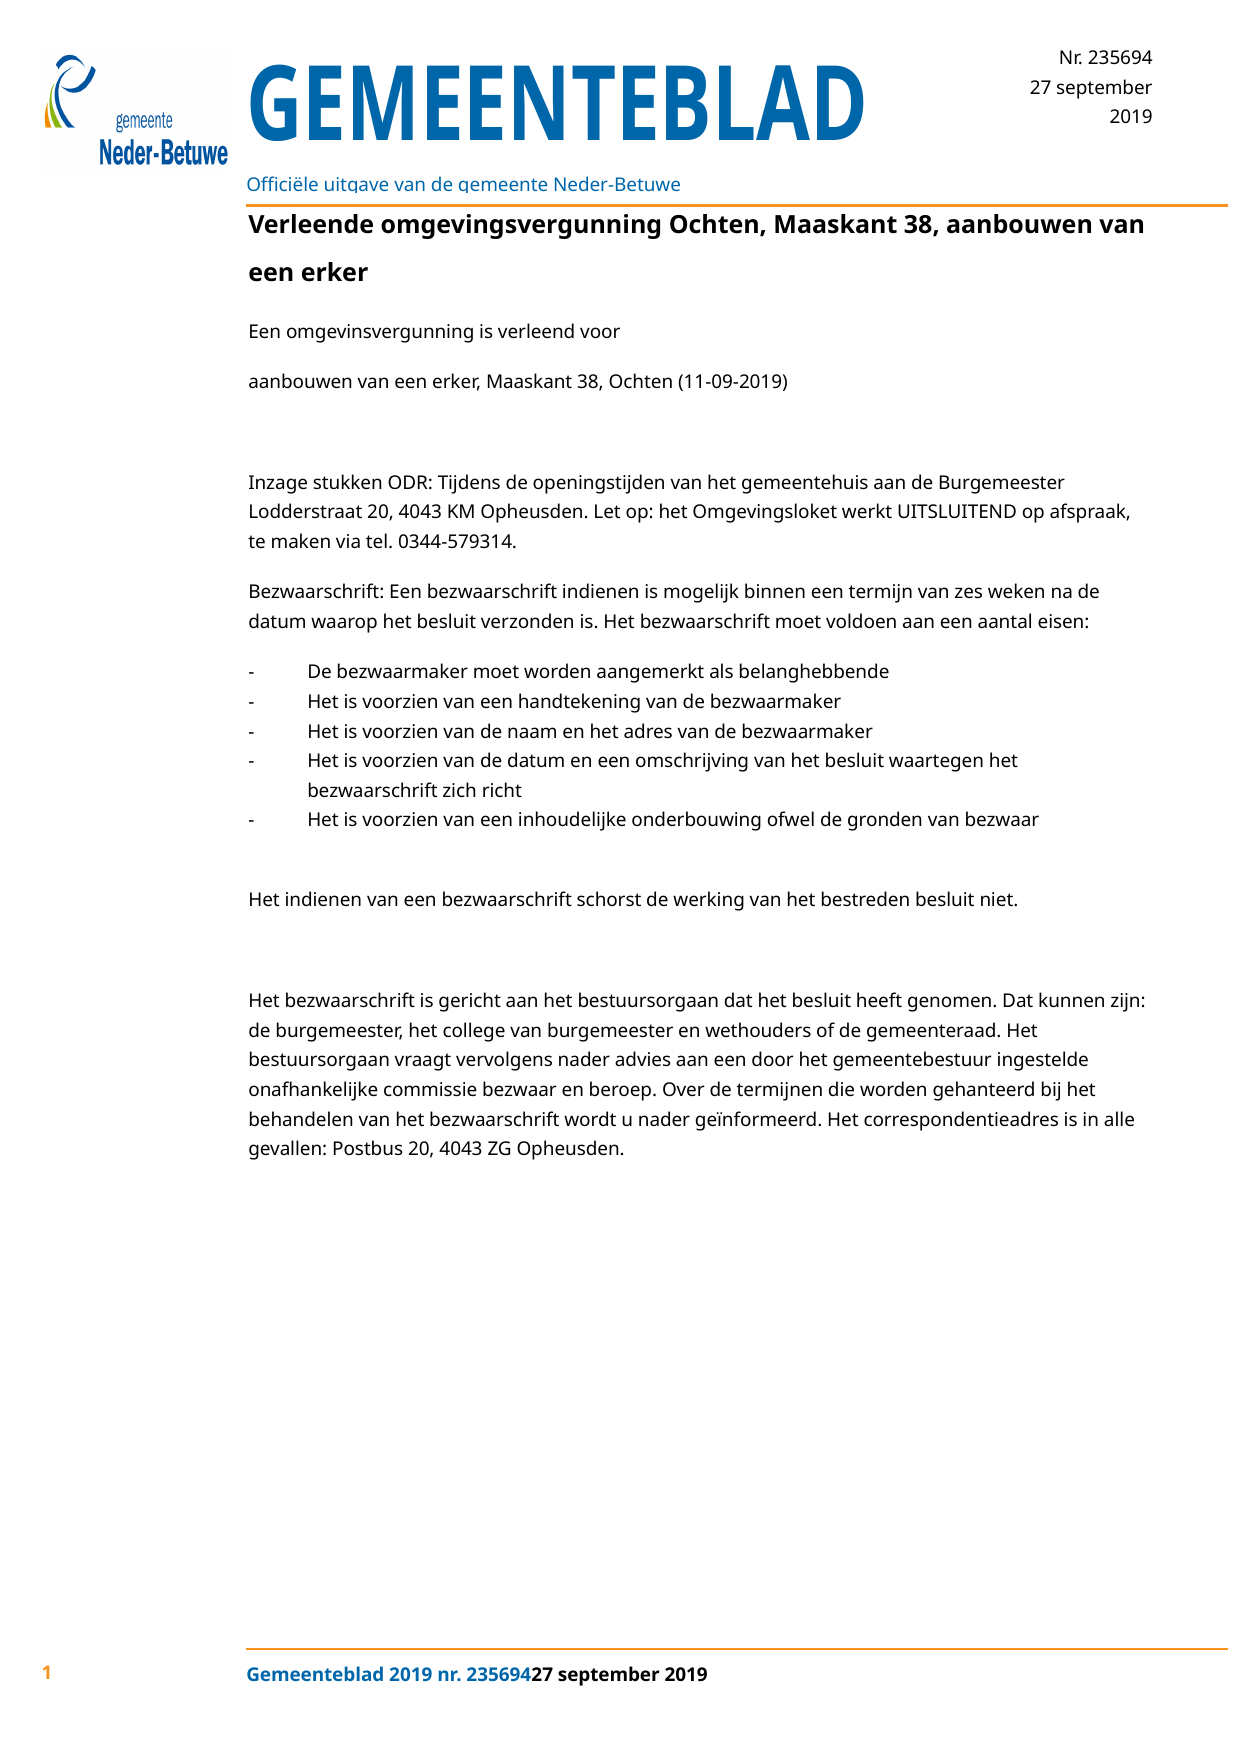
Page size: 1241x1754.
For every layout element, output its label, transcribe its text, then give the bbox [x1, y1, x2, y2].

text Een omgevinsvergunning is verleend voor [248, 318, 1152, 344]
text Inzage stukken ODR: Tijdens de openingstijden van het gemeentehuis aan de Burgemeester Lodderstraat 20, 4043 KM Opheusden. Let op: het Omgevingsloket werkt UITSLUITEND op afspraak, te maken via tel. 0344-579314. [248, 469, 1152, 554]
list Het is voorzien van de datum en een omschrijving van het besluit waartegen het bezwaarschrift zich richt [248, 747, 1152, 803]
text Het bezwaarschrift is gericht aan het bestuursorgaan dat het besluit heeft genomen. Dat kunnen zijn: de burgemeester, het college van burgemeester en wethouders of de gemeenteraad. Het bestuursorgaan vraagt vervolgens nader advies aan een door het gemeentebestuur ingestelde onafhankelijke commissie bezwaar en beroep. Over de termijnen die worden gehanteerd bij het behandelen van het bezwaarschrift wordt u nader geïnformeerd. Het correspondentieadres is in alle gevallen: Postbus 20, 4043 ZG Opheusden. [248, 987, 1152, 1161]
list De bezwaarmaker moet worden aangemerkt als belanghebbende [248, 659, 1152, 684]
list Het is voorzien van een handtekening van de bezwaarmaker [248, 688, 1152, 714]
list Het is voorzien van een inhoudelijke onderbouwing ofwel de gronden van bezwaar [248, 807, 1152, 832]
text Het indienen van een bezwaarschrift schorst de werking van het bestreden besluit niet. [248, 887, 1152, 912]
text Bezwaarschrift: Een bezwaarschrift indienen is mogelijk binnen een termijn van zes weken na de datum waarop het besluit verzonden is. Het bezwaarschrift moet voldoen aan een aantal eisen: [248, 579, 1152, 634]
text aanbouwen van een erker, Maaskant 38, Ochten (11-09-2019) [248, 368, 1152, 394]
picture [41, 47, 231, 172]
text Verleende omgevingsvergunning Ochten, Maaskant 38, aanbouwen van een erker [248, 207, 1152, 288]
list Het is voorzien van de naam en het adres van de bezwaarmaker [248, 718, 1152, 744]
